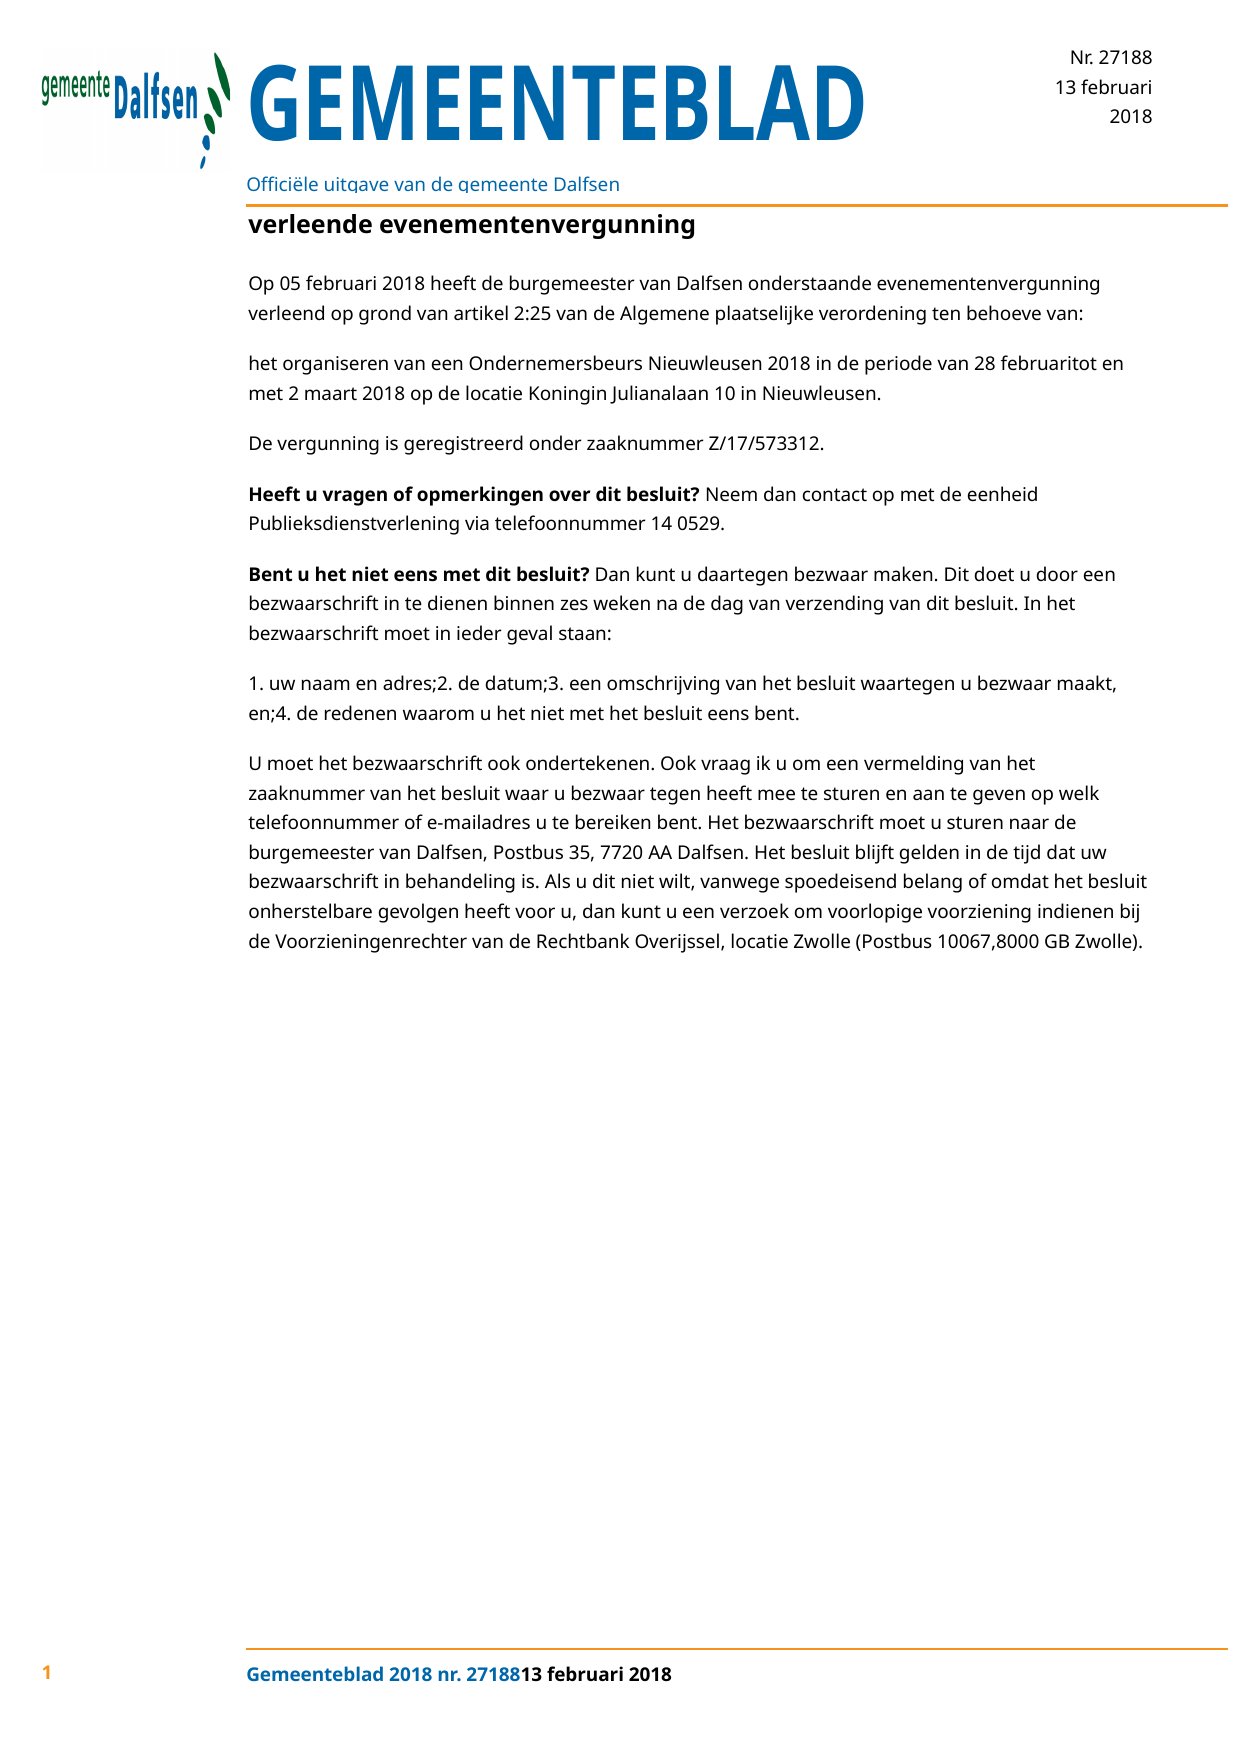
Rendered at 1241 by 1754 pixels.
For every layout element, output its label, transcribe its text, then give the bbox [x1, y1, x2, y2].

picture [41, 47, 231, 172]
text het organiseren van een Ondernemersbeurs Nieuwleusen 2018 in de periode van 28 februaritot en met 2 maart 2018 op de locatie Koningin Julianalaan 10 in Nieuwleusen. [248, 350, 1152, 406]
text Op 05 februari 2018 heeft de burgemeester van Dalfsen onderstaande evenementenvergunning verleend op grond van artikel 2:25 van de Algemene plaatselijke verordening ten behoeve van: [248, 270, 1152, 326]
text Bent u het niet eens met dit besluit? Dan kunt u daartegen bezwaar maken. Dit doet u door een bezwaarschrift in te dienen binnen zes weken na de dag van verzending van dit besluit. In het bezwaarschrift moet in ieder geval staan: [248, 561, 1152, 646]
text U moet het bezwaarschrift ook ondertekenen. Ook vraag ik u om een vermelding van het zaaknummer van het besluit waar u bezwaar tegen heeft mee te sturen en aan te geven op welk telefoonnummer of e-mailadres u te bereiken bent. Het bezwaarschrift moet u sturen naar de burgemeester van Dalfsen, Postbus 35, 7720 AA Dalfsen. Het besluit blijft gelden in de tijd dat uw bezwaarschrift in behandeling is. Als u dit niet wilt, vanwege spoedeisend belang of omdat het besluit onherstelbare gevolgen heeft voor u, dan kunt u een verzoek om voorlopige voorziening indienen bij de Voorzieningenrechter van de Rechtbank Overijssel, locatie Zwolle (Postbus 10067,8000 GB Zwolle). [248, 750, 1152, 953]
text 1. uw naam en adres;2. de datum;3. een omschrijving van het besluit waartegen u bezwaar maakt, en;4. de redenen waarom u het niet met het besluit eens bent. [248, 670, 1152, 726]
text De vergunning is geregistreerd onder zaaknummer Z/17/573312. [248, 430, 1152, 456]
text Heeft u vragen of opmerkingen over dit besluit? Neem dan contact op met de eenheid Publieksdienstverlening via telefoonnummer 14 0529. [248, 481, 1152, 536]
text verleende evenementenvergunning [248, 207, 1152, 241]
